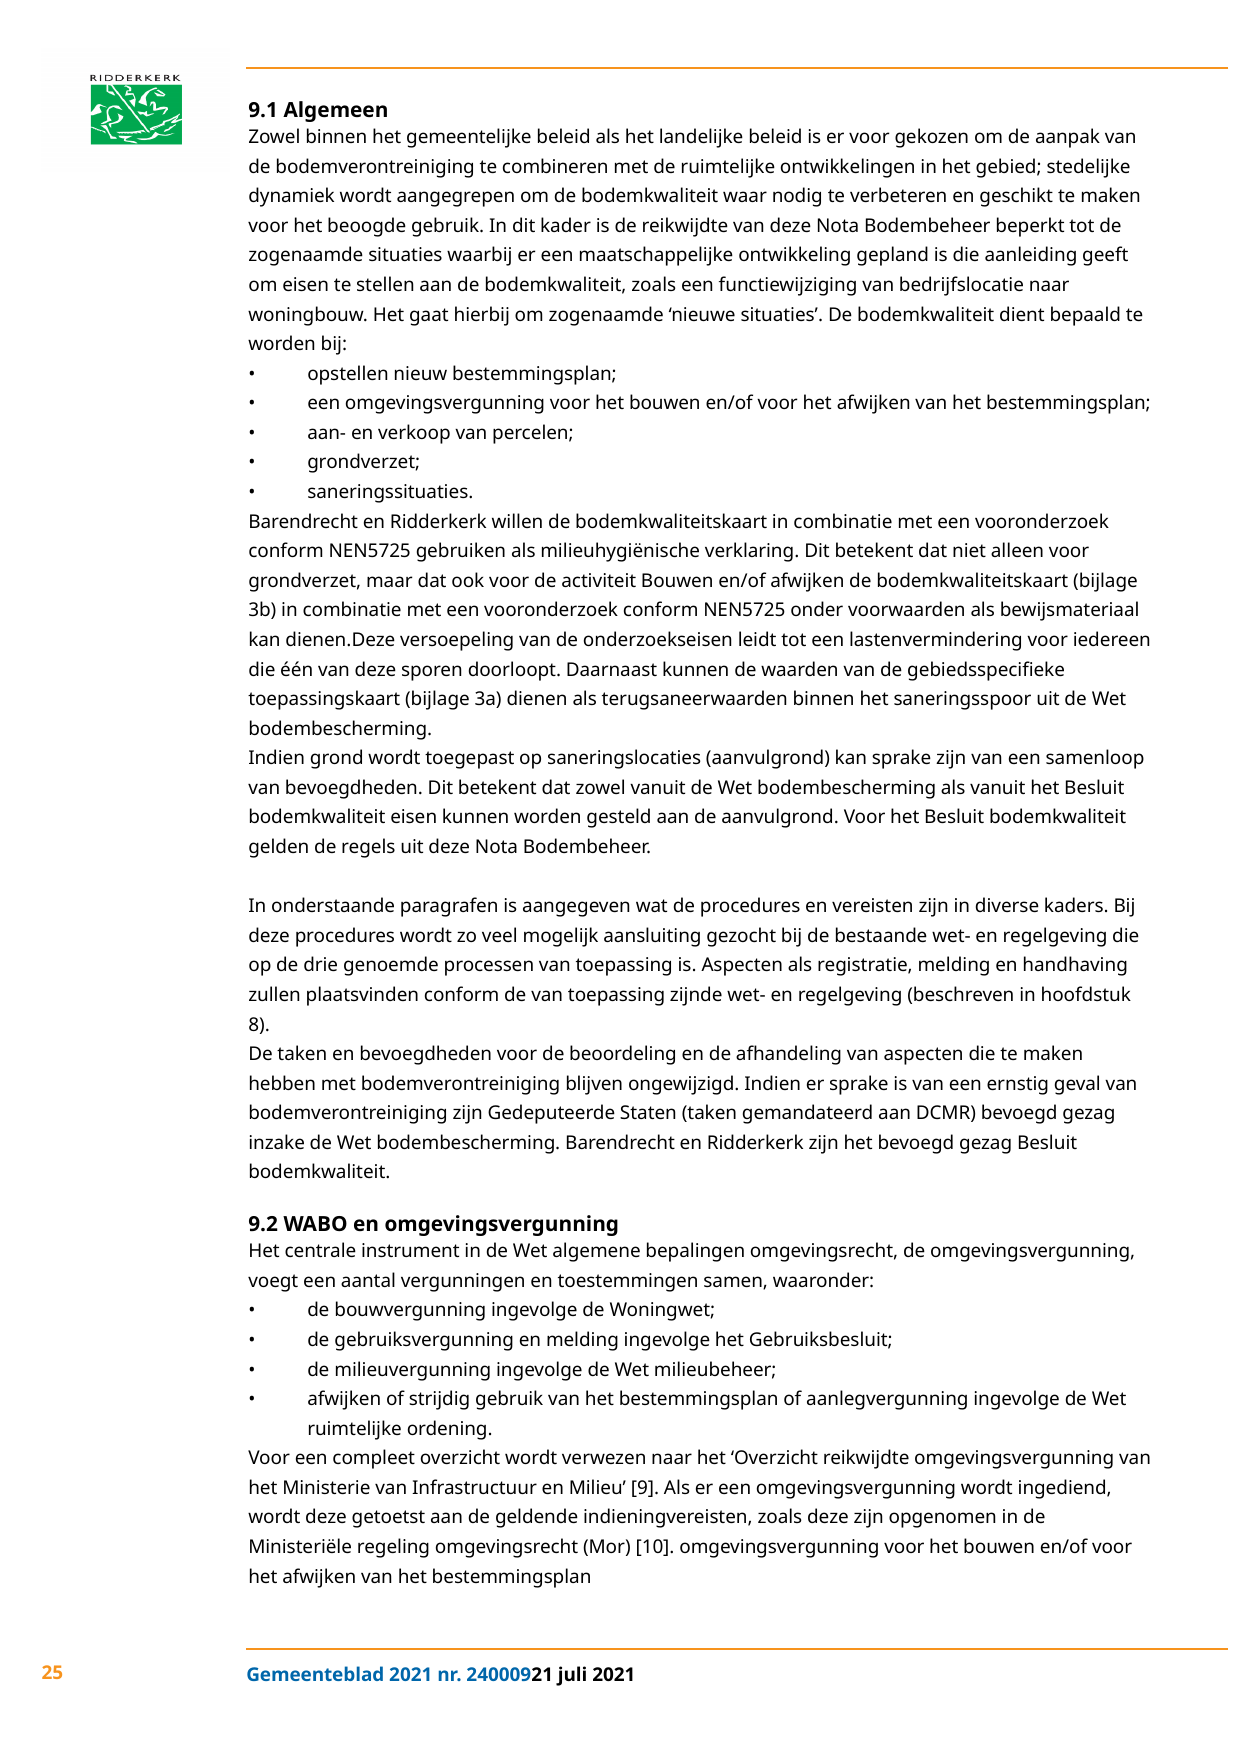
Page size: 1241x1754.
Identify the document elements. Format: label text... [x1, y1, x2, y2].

list een omgevingsvergunning voor het bouwen en/of voor het afwijken van het bestemmingsplan; [248, 389, 1152, 415]
text Zowel binnen het gemeentelijke beleid als het landelijke beleid is er voor gekozen om de aanpak van de bodemverontreiniging te combineren met de ruimtelijke ontwikkelingen in het gebied; stedelijke [248, 123, 1152, 178]
text Barendrecht en Ridderkerk willen de bodemkwaliteitskaart in combinatie met een vooronderzoek conform NEN5725 gebruiken als milieuhygiënische verklaring. Dit betekent dat niet alleen voor grondverzet, maar dat ook voor de activiteit Bouwen en/of afwijken de bodemkwaliteitskaart (bijlage 3b) in combinatie met een vooronderzoek conform NEN5725 onder voorwaarden als bewijsmateriaal kan dienen.Deze versoepeling van de onderzoekseisen leidt tot een lastenvermindering voor iedereen die één van deze sporen doorloopt. Daarnaast kunnen de waarden van de gebiedsspecifieke toepassingskaart (bijlage 3a) dienen als terugsaneerwaarden binnen het saneringsspoor uit de Wet bodembescherming. [248, 508, 1152, 741]
picture [41, 47, 231, 172]
list de bouwvergunning ingevolge de Woningwet; [248, 1297, 1152, 1322]
list de gebruiksvergunning en melding ingevolge het Gebruiksbesluit; [248, 1326, 1152, 1352]
text In onderstaande paragrafen is aangegeven wat de procedures en vereisten zijn in diverse kaders. Bij deze procedures wordt zo veel mogelijk aansluiting gezocht bij de bestaande wet- en regelgeving die op de drie genoemde processen van toepassing is. Aspecten als registratie, melding en handhaving zullen plaatsvinden conform de van toepassing zijnde wet- en regelgeving (beschreven in hoofdstuk 8). [248, 892, 1152, 1036]
list de milieuvergunning ingevolge de Wet milieubeheer; [248, 1356, 1152, 1382]
text Het centrale instrument in de Wet algemene bepalingen omgevingsrecht, de omgevingsvergunning, voegt een aantal vergunningen en toestemmingen samen, waaronder: [248, 1237, 1152, 1293]
list aan- en verkoop van percelen; [248, 419, 1152, 445]
list afwijken of strijdig gebruik van het bestemmingsplan of aanlegvergunning ingevolge de Wet ruimtelijke ordening. [248, 1385, 1152, 1441]
list saneringssituaties. [248, 478, 1152, 504]
text dynamiek wordt aangegrepen om de bodemkwaliteit waar nodig te verbeteren en geschikt te maken voor het beoogde gebruik. In dit kader is de reikwijdte van deze Nota Bodembeheer beperkt tot de zogenaamde situaties waarbij er een maatschappelijke ontwikkeling gepland is die aanleiding geeft om eisen te stellen aan de bodemkwaliteit, zoals een functiewijziging van bedrijfslocatie naar woningbouw. Het gaat hierbij om zogenaamde ‘nieuwe situaties’. De bodemkwaliteit dient bepaald te worden bij: [248, 182, 1152, 356]
text 9.2 WABO en omgevingsvergunning [248, 1209, 1152, 1237]
list opstellen nieuw bestemmingsplan; [248, 360, 1152, 386]
text Voor een compleet overzicht wordt verwezen naar het ‘Overzicht reikwijdte omgevingsvergunning van het Ministerie van Infrastructuur en Milieu’ [9]. Als er een omgevingsvergunning wordt ingediend, wordt deze getoetst aan de geldende indieningvereisten, zoals deze zijn opgenomen in de Ministeriële regeling omgevingsrecht (Mor) [10]. omgevingsvergunning voor het bouwen en/of voor het afwijken van het bestemmingsplan [248, 1444, 1152, 1589]
text 9.1 Algemeen [248, 95, 1152, 123]
list grondverzet; [248, 449, 1152, 474]
text Indien grond wordt toegepast op saneringslocaties (aanvulgrond) kan sprake zijn van een samenloop van bevoegdheden. Dit betekent dat zowel vanuit de Wet bodembescherming als vanuit het Besluit bodemkwaliteit eisen kunnen worden gesteld aan de aanvulgrond. Voor het Besluit bodemkwaliteit gelden de regels uit deze Nota Bodembeheer. [248, 744, 1152, 859]
text De taken en bevoegdheden voor de beoordeling en de afhandeling van aspecten die te maken hebben met bodemverontreiniging blijven ongewijzigd. Indien er sprake is van een ernstig geval van bodemverontreiniging zijn Gedeputeerde Staten (taken gemandateerd aan DCMR) bevoegd gezag inzake de Wet bodembescherming. Barendrecht en Ridderkerk zijn het bevoegd gezag Besluit bodemkwaliteit. [248, 1040, 1152, 1184]
